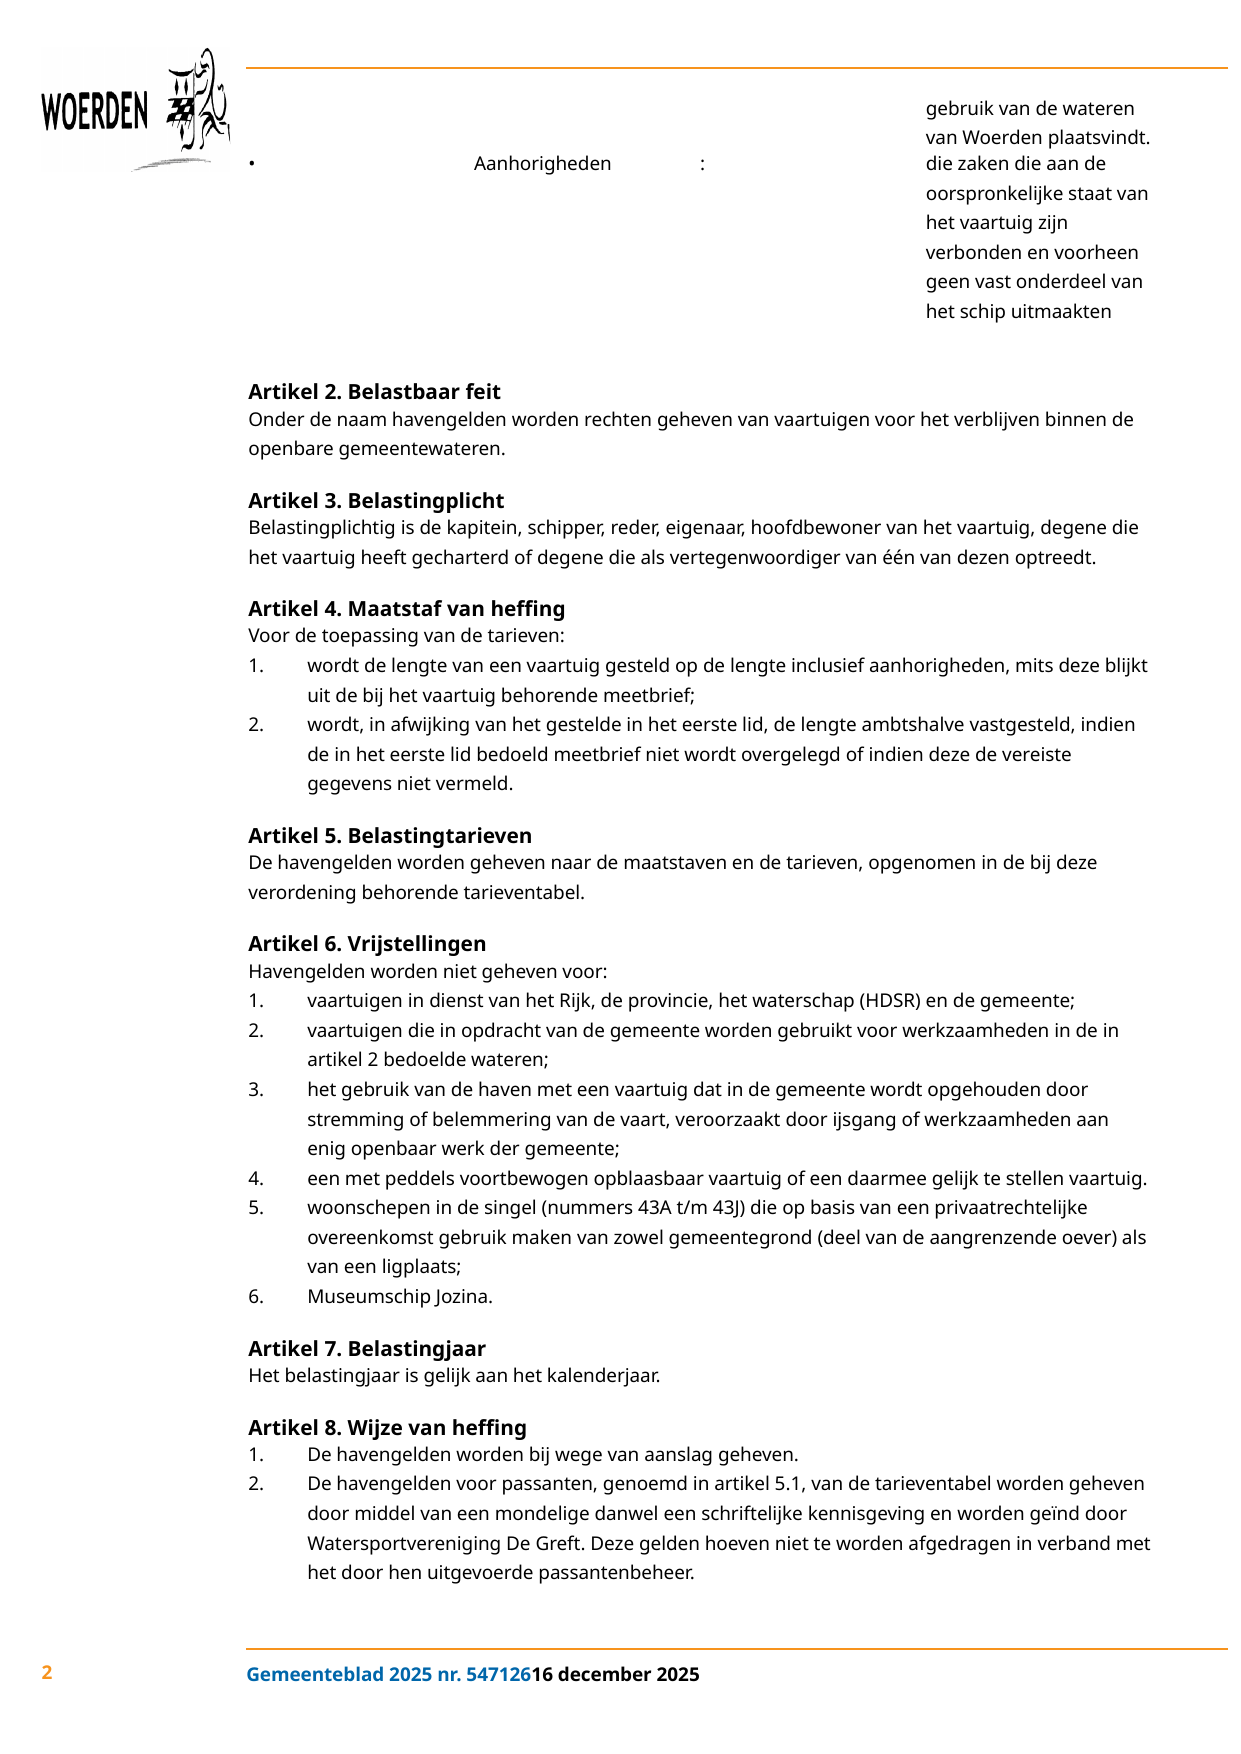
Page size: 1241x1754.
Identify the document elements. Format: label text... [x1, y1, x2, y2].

list wordt de lengte van een vaartuig gesteld op de lengte inclusief aanhorigheden, mits deze blijkt uit de bij het vaartuig behorende meetbrief; [248, 652, 1152, 708]
table_cell gebruik van de wateren van Woerden plaatsvindt. [926, 95, 1152, 150]
table_cell [700, 95, 926, 150]
list wordt, in afwijking van het gestelde in het eerste lid, de lengte ambtshalve vastgesteld, indien de in het eerste lid bedoeld meetbrief niet wordt overgelegd of indien deze de vereiste gegevens niet vermeld. [248, 711, 1152, 796]
table_cell Aanhorigheden [474, 150, 700, 324]
text Havengelden worden niet geheven voor: [248, 958, 1152, 984]
list vaartuigen die in opdracht van de gemeente worden gebruikt voor werkzaamheden in de in artikel 2 bedoelde wateren; [248, 1017, 1152, 1072]
list een met peddels voortbewogen opblaasbaar vaartuig of een daarmee gelijk te stellen vaartuig. [248, 1165, 1152, 1191]
text Het belastingjaar is gelijk aan het kalenderjaar. [248, 1362, 1152, 1388]
list het gebruik van de haven met een vaartuig dat in de gemeente wordt opgehouden door stremming of belemmering van de vaart, veroorzaakt door ijsgang of werkzaamheden aan enig openbaar werk der gemeente; [248, 1076, 1152, 1161]
text Artikel 7. Belastingjaar [248, 1334, 1152, 1362]
text Belastingplichtig is de kapitein, schipper, reder, eigenaar, hoofdbewoner van het vaartuig, degene die het vaartuig heeft gecharterd of degene die als vertegenwoordiger van één van dezen optreedt. [248, 514, 1152, 569]
table_cell • [248, 150, 474, 324]
list De havengelden worden bij wege van aanslag geheven. [248, 1441, 1152, 1467]
list woonschepen in de singel (nummers 43A t/m 43J) die op basis van een privaatrechtelijke overeenkomst gebruik maken van zowel gemeentegrond (deel van de aangrenzende oever) als van een ligplaats; [248, 1194, 1152, 1279]
text Artikel 8. Wijze van heffing [248, 1413, 1152, 1441]
text Artikel 5. Belastingtarieven [248, 821, 1152, 849]
table_cell : [700, 150, 926, 324]
table_cell die zaken die aan de oorspronkelijke staat van het vaartuig zijn verbonden en voorheen geen vast onderdeel van het schip uitmaakten [926, 150, 1152, 324]
list Museumschip Jozina. [248, 1283, 1152, 1309]
text De havengelden worden geheven naar de maatstaven en de tarieven, opgenomen in de bij deze verordening behorende tarieventabel. [248, 849, 1152, 905]
table_cell [474, 95, 700, 150]
table_cell [248, 95, 474, 150]
text Onder de naam havengelden worden rechten geheven van vaartuigen voor het verblijven binnen de openbare gemeentewateren. [248, 406, 1152, 461]
text Artikel 3. Belastingplicht [248, 486, 1152, 514]
text Artikel 2. Belastbaar feit [248, 377, 1152, 406]
text Artikel 6. Vrijstellingen [248, 929, 1152, 958]
picture [41, 47, 231, 172]
list De havengelden voor passanten, genoemd in artikel 5.1, van de tarieventabel worden geheven door middel van een mondelige danwel een schriftelijke kennisgeving en worden geïnd door Watersportvereniging De Greft. Deze gelden hoeven niet te worden afgedragen in verband met het door hen uitgevoerde passantenbeheer. [248, 1471, 1152, 1585]
list vaartuigen in dienst van het Rijk, de provincie, het waterschap (HDSR) en de gemeente; [248, 987, 1152, 1013]
text Voor de toepassing van de tarieven: [248, 623, 1152, 648]
text Artikel 4. Maatstaf van heffing [248, 594, 1152, 623]
